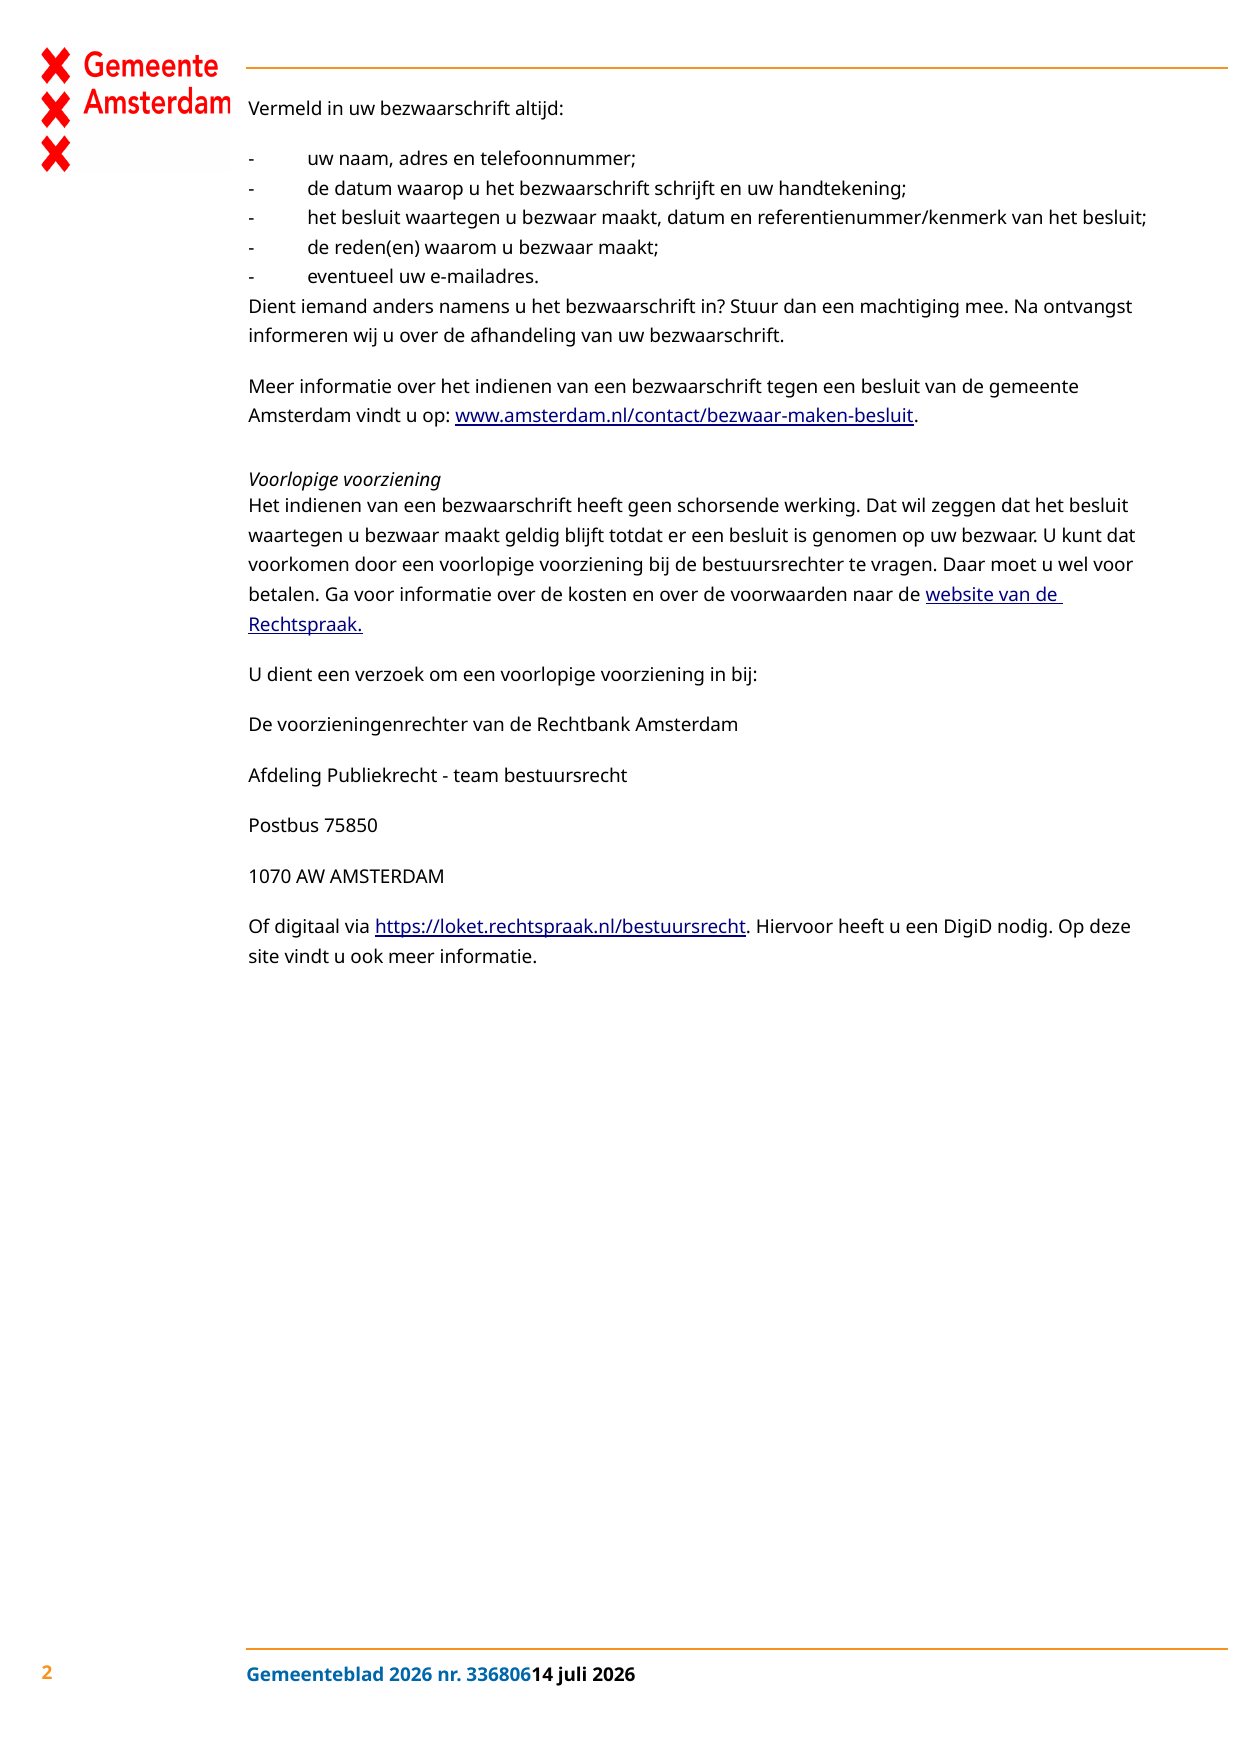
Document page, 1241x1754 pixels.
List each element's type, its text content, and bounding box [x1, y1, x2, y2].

list de datum waarop u het bezwaarschrift schrijft en uw handtekening; [248, 175, 1152, 201]
text Dient iemand anders namens u het bezwaarschrift in? Stuur dan een machtiging mee. Na ontvangst informeren wij u over de afhandeling van uw bezwaarschrift. [248, 293, 1152, 348]
text 1070 AW AMSTERDAM [248, 863, 1152, 888]
text De voorzieningenrechter van de Rechtbank Amsterdam [248, 712, 1152, 737]
picture [41, 47, 231, 172]
text Meer informatie over het indienen van een bezwaarschrift tegen een besluit van de gemeente Amsterdam vindt u op: www.amsterdam.nl/contact/bezwaar-maken-besluit. [248, 373, 1152, 428]
list het besluit waartegen u bezwaar maakt, datum en referentienummer/kenmerk van het besluit; [248, 204, 1152, 230]
text U dient een verzoek om een voorlopige voorziening in bij: [248, 661, 1152, 687]
text Voorlopige voorziening [248, 467, 1152, 492]
list eventueel uw e-mailadres. [248, 263, 1152, 289]
text Postbus 75850 [248, 812, 1152, 838]
text Vermeld in uw bezwaarschrift altijd: [248, 95, 1152, 121]
list de reden(en) waarom u bezwaar maakt; [248, 234, 1152, 260]
text Het indienen van een bezwaarschrift heeft geen schorsende werking. Dat wil zeggen dat het besluit waartegen u bezwaar maakt geldig blijft totdat er een besluit is genomen op uw bezwaar. U kunt dat voorkomen door een voorlopige voorziening bij de bestuursrechter te vragen. Daar moet u wel voor betalen. Ga voor informatie over de kosten en over de voorwaarden naar de website van de Rechtspraak. [248, 492, 1152, 636]
text Of digitaal via https://loket.rechtspraak.nl/bestuursrecht. Hiervoor heeft u een DigiD nodig. Op deze site vindt u ook meer informatie. [248, 913, 1152, 968]
list uw naam, adres en telefoonnummer; [248, 145, 1152, 171]
text Afdeling Publiekrecht - team bestuursrecht [248, 762, 1152, 788]
